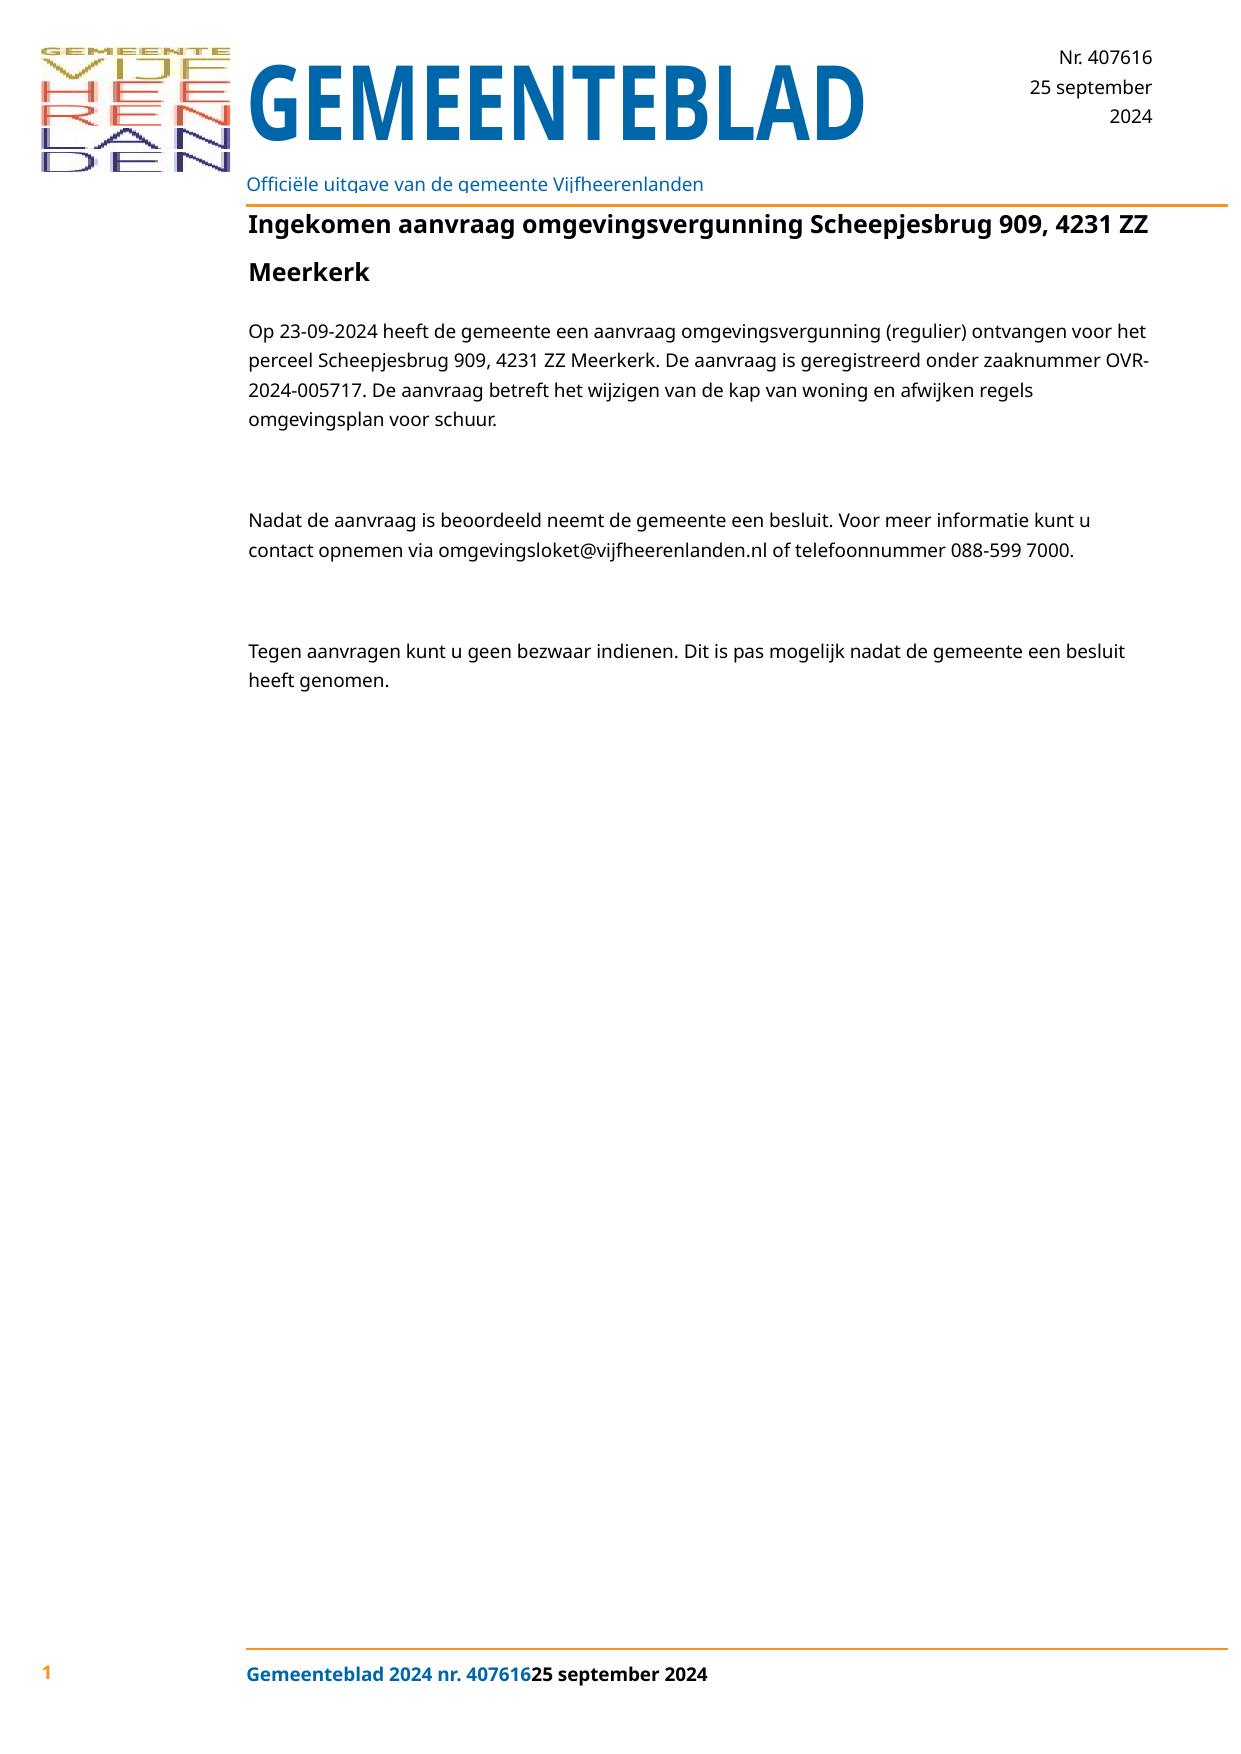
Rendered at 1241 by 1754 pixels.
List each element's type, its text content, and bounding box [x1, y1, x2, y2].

text Op 23-09-2024 heeft de gemeente een aanvraag omgevingsvergunning (regulier) ontvangen voor het perceel Scheepjesbrug 909, 4231 ZZ Meerkerk. De aanvraag is geregistreerd onder zaaknummer OVR-2024-005717. De aanvraag betreft het wijzigen van de kap van woning en afwijken regels omgevingsplan voor schuur. [248, 318, 1152, 432]
text Ingekomen aanvraag omgevingsvergunning Scheepjesbrug 909, 4231 ZZ Meerkerk [248, 207, 1152, 288]
text Tegen aanvragen kunt u geen bezwaar indienen. Dit is pas mogelijk nadat de gemeente een besluit heeft genomen. [248, 638, 1152, 693]
picture [41, 47, 231, 172]
text Nadat de aanvraag is beoordeeld neemt de gemeente een besluit. Voor meer informatie kunt u contact opnemen via omgevingsloket@vijfheerenlanden.nl of telefoonnummer 088-599 7000. [248, 507, 1152, 563]
